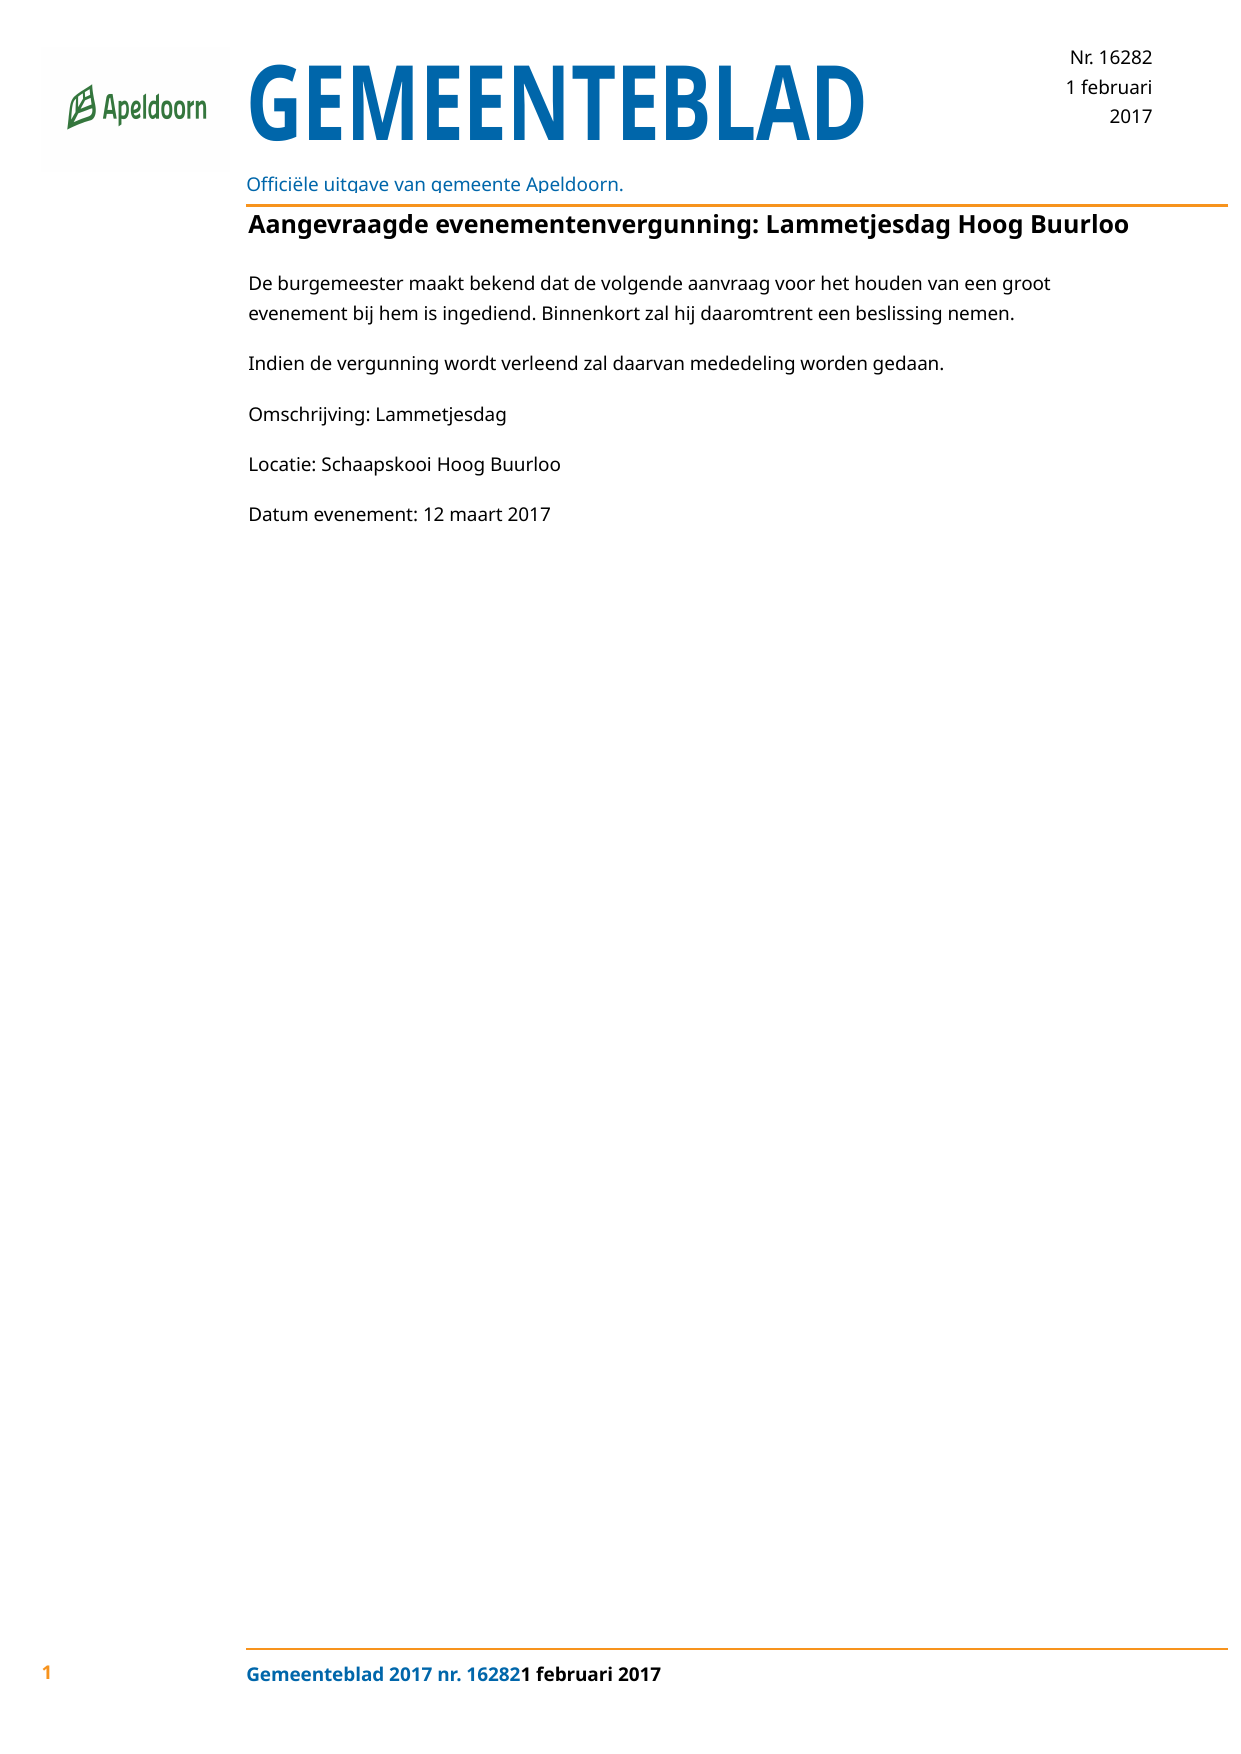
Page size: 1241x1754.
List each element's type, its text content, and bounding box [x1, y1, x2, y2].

text De burgemeester maakt bekend dat de volgende aanvraag voor het houden van een groot evenement bij hem is ingediend. Binnenkort zal hij daaromtrent een beslissing nemen. [248, 270, 1152, 326]
text Datum evenement: 12 maart 2017 [248, 502, 1152, 527]
picture [41, 47, 231, 172]
text Locatie: Schaapskooi Hoog Buurloo [248, 451, 1152, 477]
text Omschrijving: Lammetjesdag [248, 401, 1152, 426]
text Indien de vergunning wordt verleend zal daarvan mededeling worden gedaan. [248, 350, 1152, 376]
text Aangevraagde evenementenvergunning: Lammetjesdag Hoog Buurloo [248, 207, 1152, 241]
